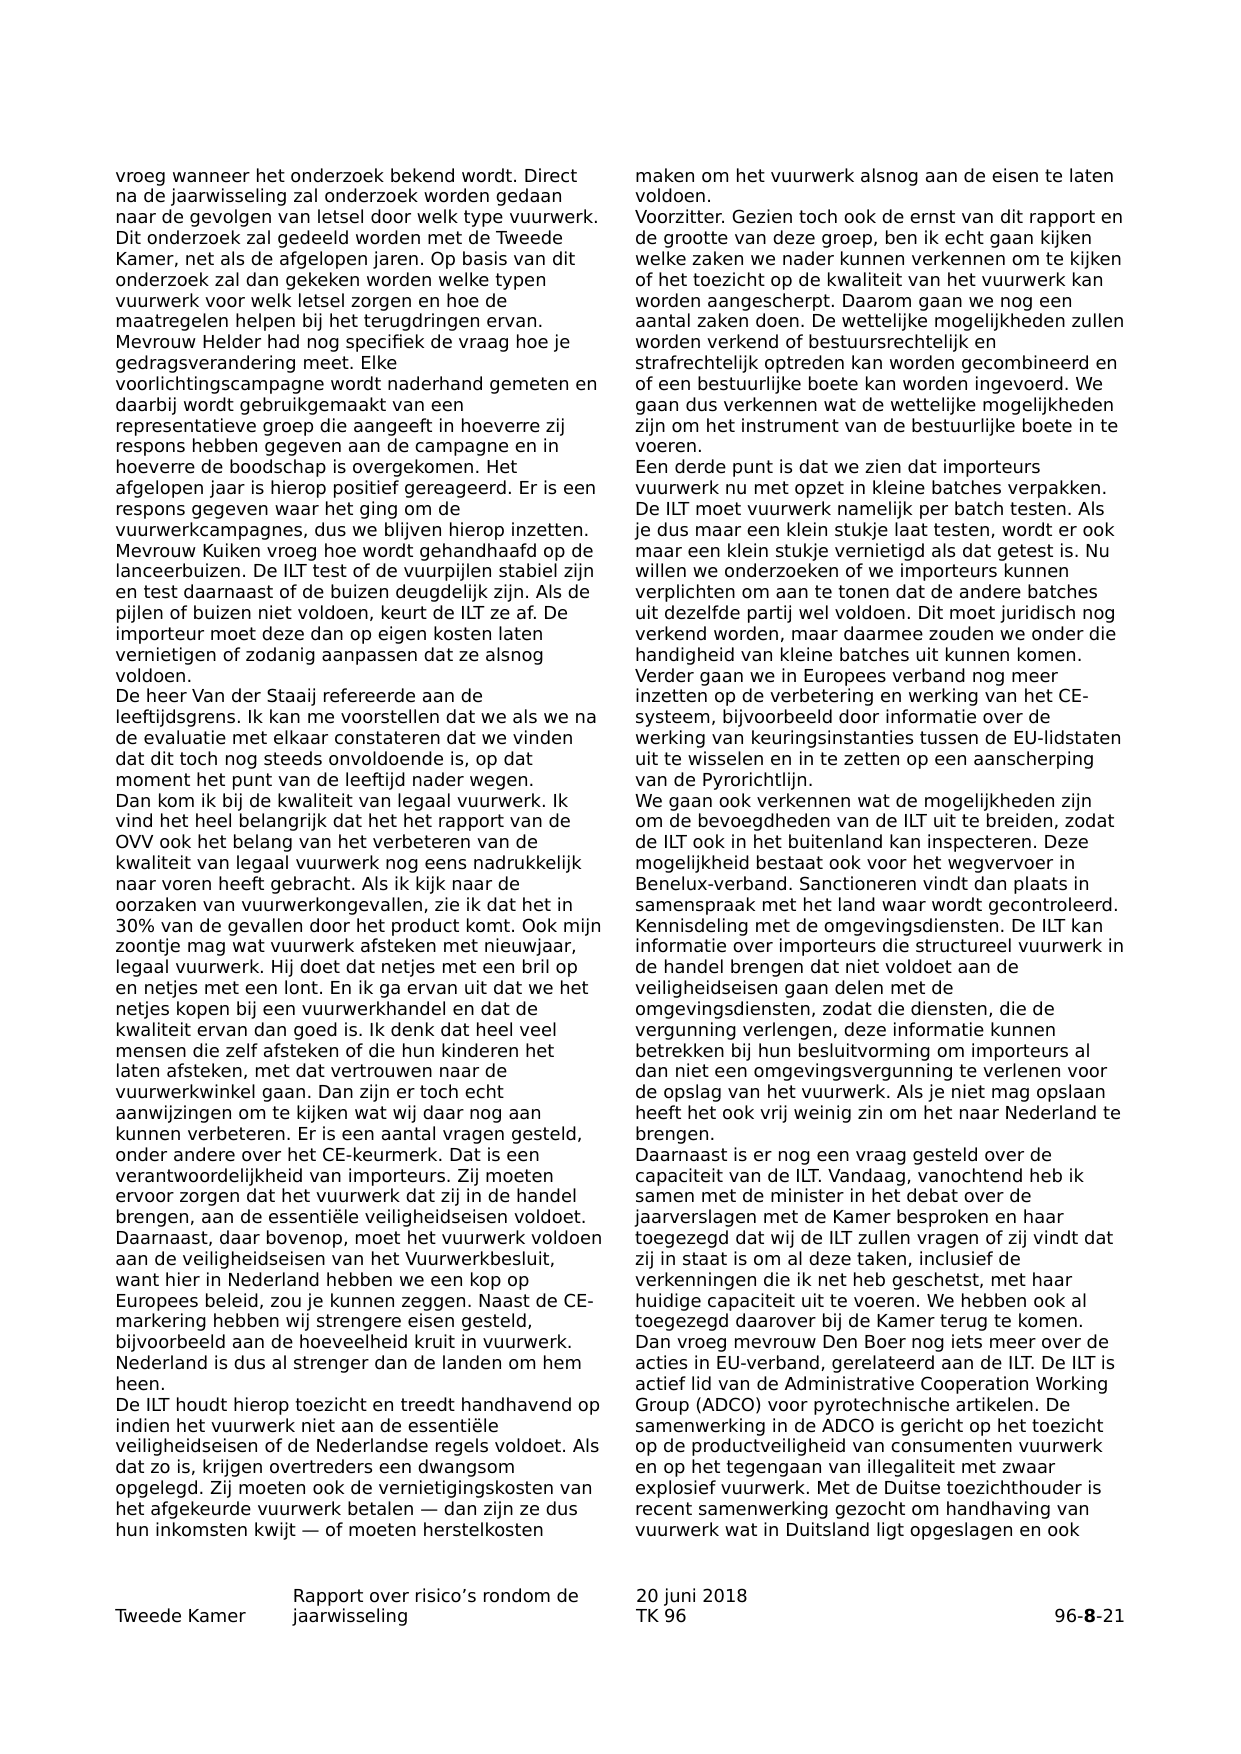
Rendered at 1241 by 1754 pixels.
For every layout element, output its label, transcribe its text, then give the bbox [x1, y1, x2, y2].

text vroeg wanneer het onderzoek bekend wordt. Direct na de jaarwisseling zal onderzoek worden gedaan naar de gevolgen van letsel door welk type vuurwerk. Dit onderzoek zal gedeeld worden met de Tweede Kamer, net als de afgelopen jaren. Op basis van dit onderzoek zal dan gekeken worden welke typen vuurwerk voor welk letsel zorgen en hoe de maatregelen helpen bij het terugdringen ervan. [115, 165, 605, 332]
text Dan vroeg mevrouw Den Boer nog iets meer over de acties in EU-verband, gerelateerd aan de ILT. De ILT is actief lid van de Administrative Cooperation Working Group (ADCO) voor pyrotechnische artikelen. De samenwerking in de ADCO is gericht op het toezicht op de productveiligheid van consumenten vuurwerk en op het tegengaan van illegaliteit met zwaar explosief vuurwerk. Met de Duitse toezichthouder is recent samenwerking gezocht om handhaving van vuurwerk wat in Duitsland ligt opgeslagen en ook [635, 1332, 1125, 1540]
text Kennisdeling met de omgevingsdiensten. De ILT kan informatie over importeurs die structureel vuurwerk in de handel brengen dat niet voldoet aan de veiligheidseisen gaan delen met de omgevingsdiensten, zodat die diensten, die de vergunning verlengen, deze informatie kunnen betrekken bij hun besluitvorming om importeurs al dan niet een omgevingsvergunning te verlenen voor de opslag van het vuurwerk. Als je niet mag opslaan heeft het ook vrij weinig zin om het naar Nederland te brengen. [635, 915, 1125, 1144]
text Daarnaast is er nog een vraag gesteld over de capaciteit van de ILT. Vandaag, vanochtend heb ik samen met de minister in het debat over de jaarverslagen met de Kamer besproken en haar toegezegd dat wij de ILT zullen vragen of zij vindt dat zij in staat is om al deze taken, inclusief de verkenningen die ik net heb geschetst, met haar huidige capaciteit uit te voeren. We hebben ook al toegezegd daarover bij de Kamer terug te komen. [635, 1144, 1125, 1332]
text De ILT houdt hierop toezicht en treedt handhavend op indien het vuurwerk niet aan de essentiële veiligheidseisen of de Nederlandse regels voldoet. Als dat zo is, krijgen overtreders een dwangsom opgelegd. Zij moeten ook de vernietigingskosten van het afgekeurde vuurwerk betalen — dan zijn ze dus hun inkomsten kwijt — of moeten herstelkosten [115, 1394, 605, 1540]
text Voorzitter. Gezien toch ook de ernst van dit rapport en de grootte van deze groep, ben ik echt gaan kijken welke zaken we nader kunnen verkennen om te kijken of het toezicht op de kwaliteit van het vuurwerk kan worden aangescherpt. Daarom gaan we nog een aantal zaken doen. De wettelijke mogelijkheden zullen worden verkend of bestuursrechtelijk en strafrechtelijk optreden kan worden gecombineerd en of een bestuurlijke boete kan worden ingevoerd. We gaan dus verkennen wat de wettelijke mogelijkheden zijn om het instrument van de bestuurlijke boete in te voeren. [635, 207, 1125, 457]
text We gaan ook verkennen wat de mogelijkheden zijn om de bevoegdheden van de ILT uit te breiden, zodat de ILT ook in het buitenland kan inspecteren. Deze mogelijkheid bestaat ook voor het wegvervoer in Benelux-verband. Sanctioneren vindt dan plaats in samenspraak met het land waar wordt gecontroleerd. [635, 790, 1125, 915]
text Mevrouw Helder had nog specifiek de vraag hoe je gedragsverandering meet. Elke voorlichtingscampagne wordt naderhand gemeten en daarbij wordt gebruikgemaakt van een representatieve groep die aangeeft in hoeverre zij respons hebben gegeven aan de campagne en in hoeverre de boodschap is overgekomen. Het afgelopen jaar is hierop positief gereageerd. Er is een respons gegeven waar het ging om de vuurwerkcampagnes, dus we blijven hierop inzetten. [115, 332, 605, 540]
text Een derde punt is dat we zien dat importeurs vuurwerk nu met opzet in kleine batches verpakken. De ILT moet vuurwerk namelijk per batch testen. Als je dus maar een klein stukje laat testen, wordt er ook maar een klein stukje vernietigd als dat getest is. Nu willen we onderzoeken of we importeurs kunnen verplichten om aan te tonen dat de andere batches uit dezelfde partij wel voldoen. Dit moet juridisch nog verkend worden, maar daarmee zouden we onder die handigheid van kleine batches uit kunnen komen. [635, 457, 1125, 665]
text maken om het vuurwerk alsnog aan de eisen te laten voldoen. [635, 165, 1125, 207]
text Mevrouw Kuiken vroeg hoe wordt gehandhaafd op de lanceerbuizen. De ILT test of de vuurpijlen stabiel zijn en test daarnaast of de buizen deugdelijk zijn. Als de pijlen of buizen niet voldoen, keurt de ILT ze af. De importeur moet deze dan op eigen kosten laten vernietigen of zodanig aanpassen dat ze alsnog voldoen. [115, 540, 605, 686]
text Verder gaan we in Europees verband nog meer inzetten op de verbetering en werking van het CE-systeem, bijvoorbeeld door informatie over de werking van keuringsinstanties tussen de EU-lidstaten uit te wisselen en in te zetten op een aanscherping van de Pyrorichtlijn. [635, 665, 1125, 790]
text Dan kom ik bij de kwaliteit van legaal vuurwerk. Ik vind het heel belangrijk dat het het rapport van de OVV ook het belang van het verbeteren van de kwaliteit van legaal vuurwerk nog eens nadrukkelijk naar voren heeft gebracht. Als ik kijk naar de oorzaken van vuurwerkongevallen, zie ik dat het in 30% van de gevallen door het product komt. Ook mijn zoontje mag wat vuurwerk afsteken met nieuwjaar, legaal vuurwerk. Hij doet dat netjes met een bril op en netjes met een lont. En ik ga ervan uit dat we het netjes kopen bij een vuurwerkhandel en dat de kwaliteit ervan dan goed is. Ik denk dat heel veel mensen die zelf afsteken of die hun kinderen het laten afsteken, met dat vertrouwen naar de vuurwerkwinkel gaan. Dan zijn er toch echt aanwijzingen om te kijken wat wij daar nog aan kunnen verbeteren. Er is een aantal vragen gesteld, onder andere over het CE-keurmerk. Dat is een verantwoordelijkheid van importeurs. Zij moeten ervoor zorgen dat het vuurwerk dat zij in de handel brengen, aan de essentiële veiligheidseisen voldoet. Daarnaast, daar bovenop, moet het vuurwerk voldoen aan de veiligheidseisen van het Vuurwerkbesluit, want hier in Nederland hebben we een kop op Europees beleid, zou je kunnen zeggen. Naast de CE-markering hebben wij strengere eisen gesteld, bijvoorbeeld aan de hoeveelheid kruit in vuurwerk. Nederland is dus al strenger dan de landen om hem heen. [115, 790, 605, 1394]
text De heer Van der Staaij refereerde aan de leeftijdsgrens. Ik kan me voorstellen dat we als we na de evaluatie met elkaar constateren dat we vinden dat dit toch nog steeds onvoldoende is, op dat moment het punt van de leeftijd nader wegen. [115, 686, 605, 790]
